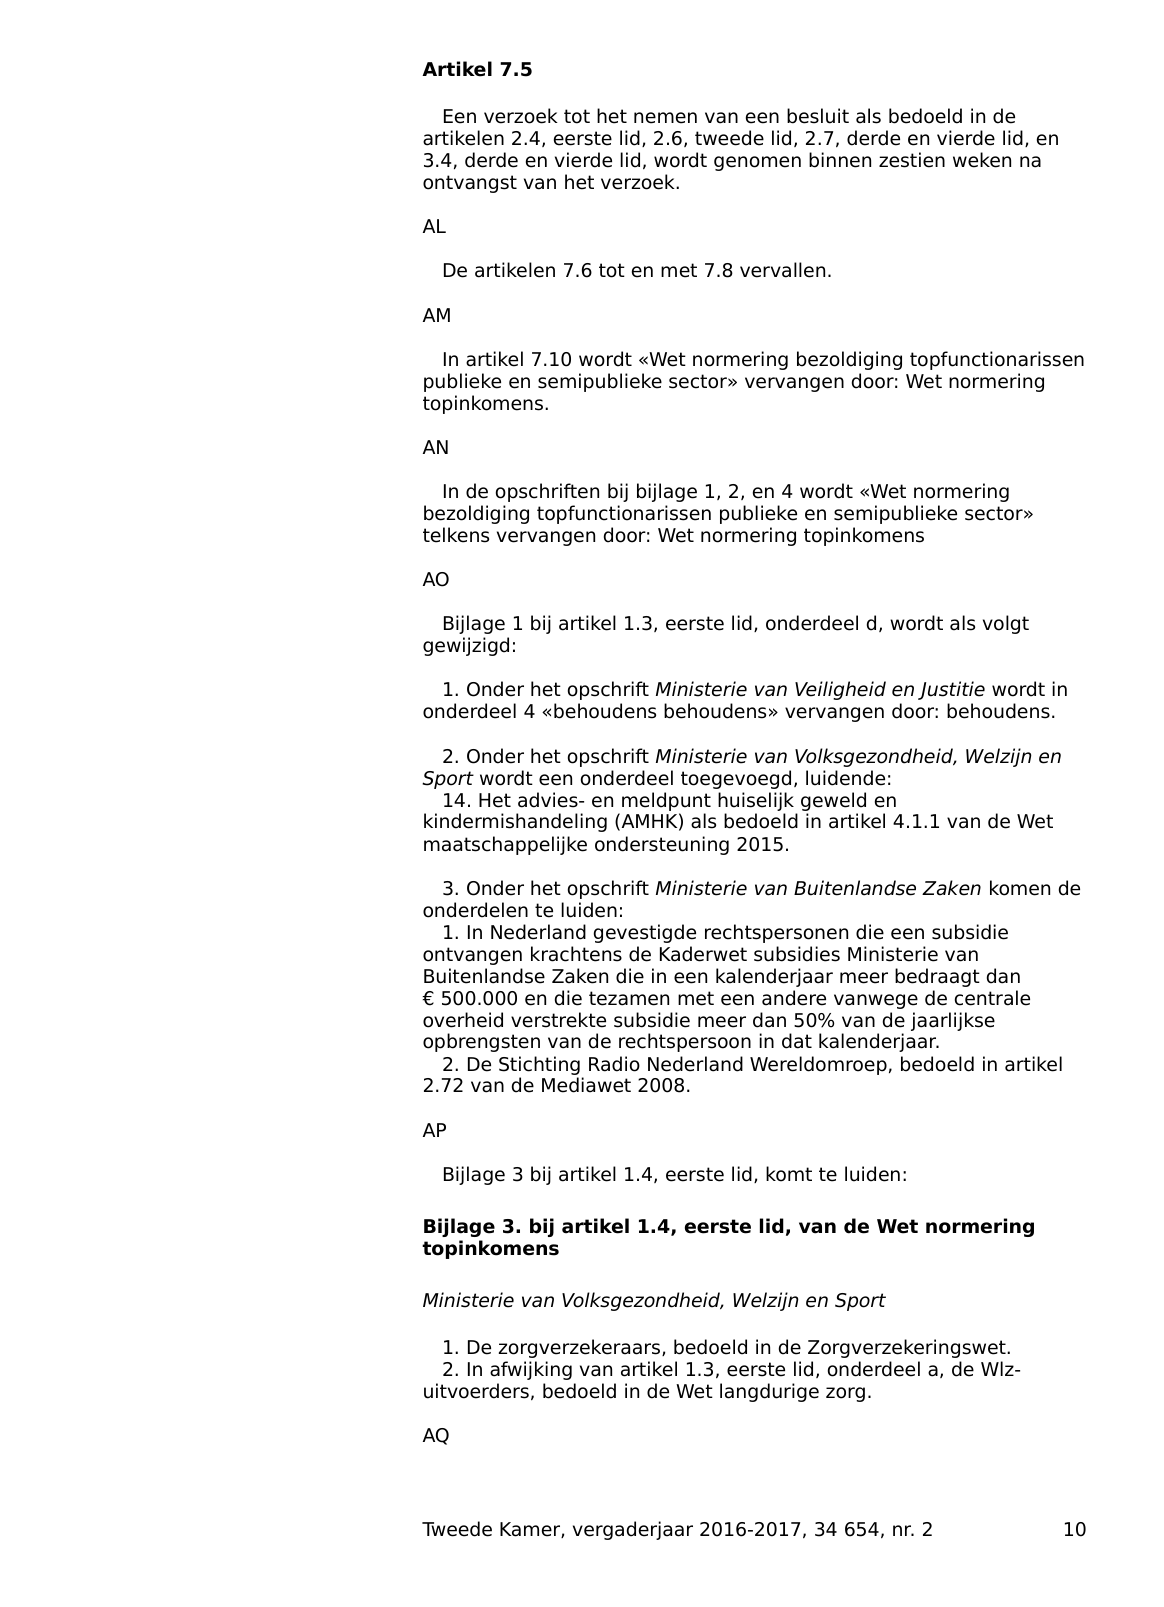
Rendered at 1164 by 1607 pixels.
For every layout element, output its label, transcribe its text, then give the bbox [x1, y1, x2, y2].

text In de opschriften bij bijlage 1, 2, en 4 wordt «Wet normering bezoldiging topfunctionarissen publieke en semipublieke sector» telkens vervangen door: Wet normering topinkomens [422, 481, 1087, 547]
text 1. De zorgverzekeraars, bedoeld in de Zorgverzekeringswet. [422, 1337, 1087, 1359]
text AP [422, 1119, 1087, 1142]
text Bijlage 1 bij artikel 1.3, eerste lid, onderdeel d, wordt als volgt gewijzigd: [422, 613, 1087, 657]
text 2. In afwijking van artikel 1.3, eerste lid, onderdeel a, de Wlz-uitvoerders, bedoeld in de Wet langdurige zorg. [422, 1359, 1087, 1403]
text 2. De Stichting Radio Nederland Wereldomroep, bedoeld in artikel 2.72 van de Mediawet 2008. [422, 1053, 1087, 1097]
text 2. Onder het opschrift Ministerie van Volksgezondheid, Welzijn en Sport wordt een onderdeel toegevoegd, luidende: [422, 746, 1087, 789]
text 14. Het advies- en meldpunt huiselijk geweld en kindermishandeling (AMHK) als bedoeld in artikel 4.1.1 van de Wet maatschappelijke ondersteuning 2015. [422, 789, 1087, 855]
text Bijlage 3 bij artikel 1.4, eerste lid, komt te luiden: [422, 1164, 1087, 1186]
text De artikelen 7.6 tot en met 7.8 vervallen. [422, 260, 1087, 282]
text 1. Onder het opschrift Ministerie van Veiligheid en Justitie wordt in onderdeel 4 «behoudens behoudens» vervangen door: behoudens. [422, 679, 1087, 723]
text AN [422, 437, 1087, 459]
text AO [422, 569, 1087, 591]
text AQ [422, 1425, 1087, 1447]
text In artikel 7.10 wordt «Wet normering bezoldiging topfunctionarissen publieke en semipublieke sector» vervangen door: Wet normering topinkomens. [422, 349, 1087, 414]
text AM [422, 304, 1087, 326]
text AL [422, 216, 1087, 238]
text Een verzoek tot het nemen van een besluit als bedoeld in de artikelen 2.4, eerste lid, 2.6, tweede lid, 2.7, derde en vierde lid, en 3.4, derde en vierde lid, wordt genomen binnen zestien weken na ontvangst van het verzoek. [422, 106, 1087, 194]
text 3. Onder het opschrift Ministerie van Buitenlandse Zaken komen de onderdelen te luiden: [422, 878, 1087, 922]
subtitle Bijlage 3. bij artikel 1.4, eerste lid, van de Wet normering topinkomens [422, 1216, 1087, 1260]
subtitle Artikel 7.5 [422, 59, 1087, 81]
text 1. In Nederland gevestigde rechtspersonen die een subsidie ontvangen krachtens de Kaderwet subsidies Ministerie van Buitenlandse Zaken die in een kalenderjaar meer bedraagt dan € 500.000 en die tezamen met een andere vanwege de centrale overheid verstrekte subsidie meer dan 50% van de jaarlijkse opbrengsten van de rechtspersoon in dat kalenderjaar. [422, 922, 1087, 1053]
subtitle Ministerie van Volksgezondheid, Welzijn en Sport [422, 1290, 1087, 1312]
